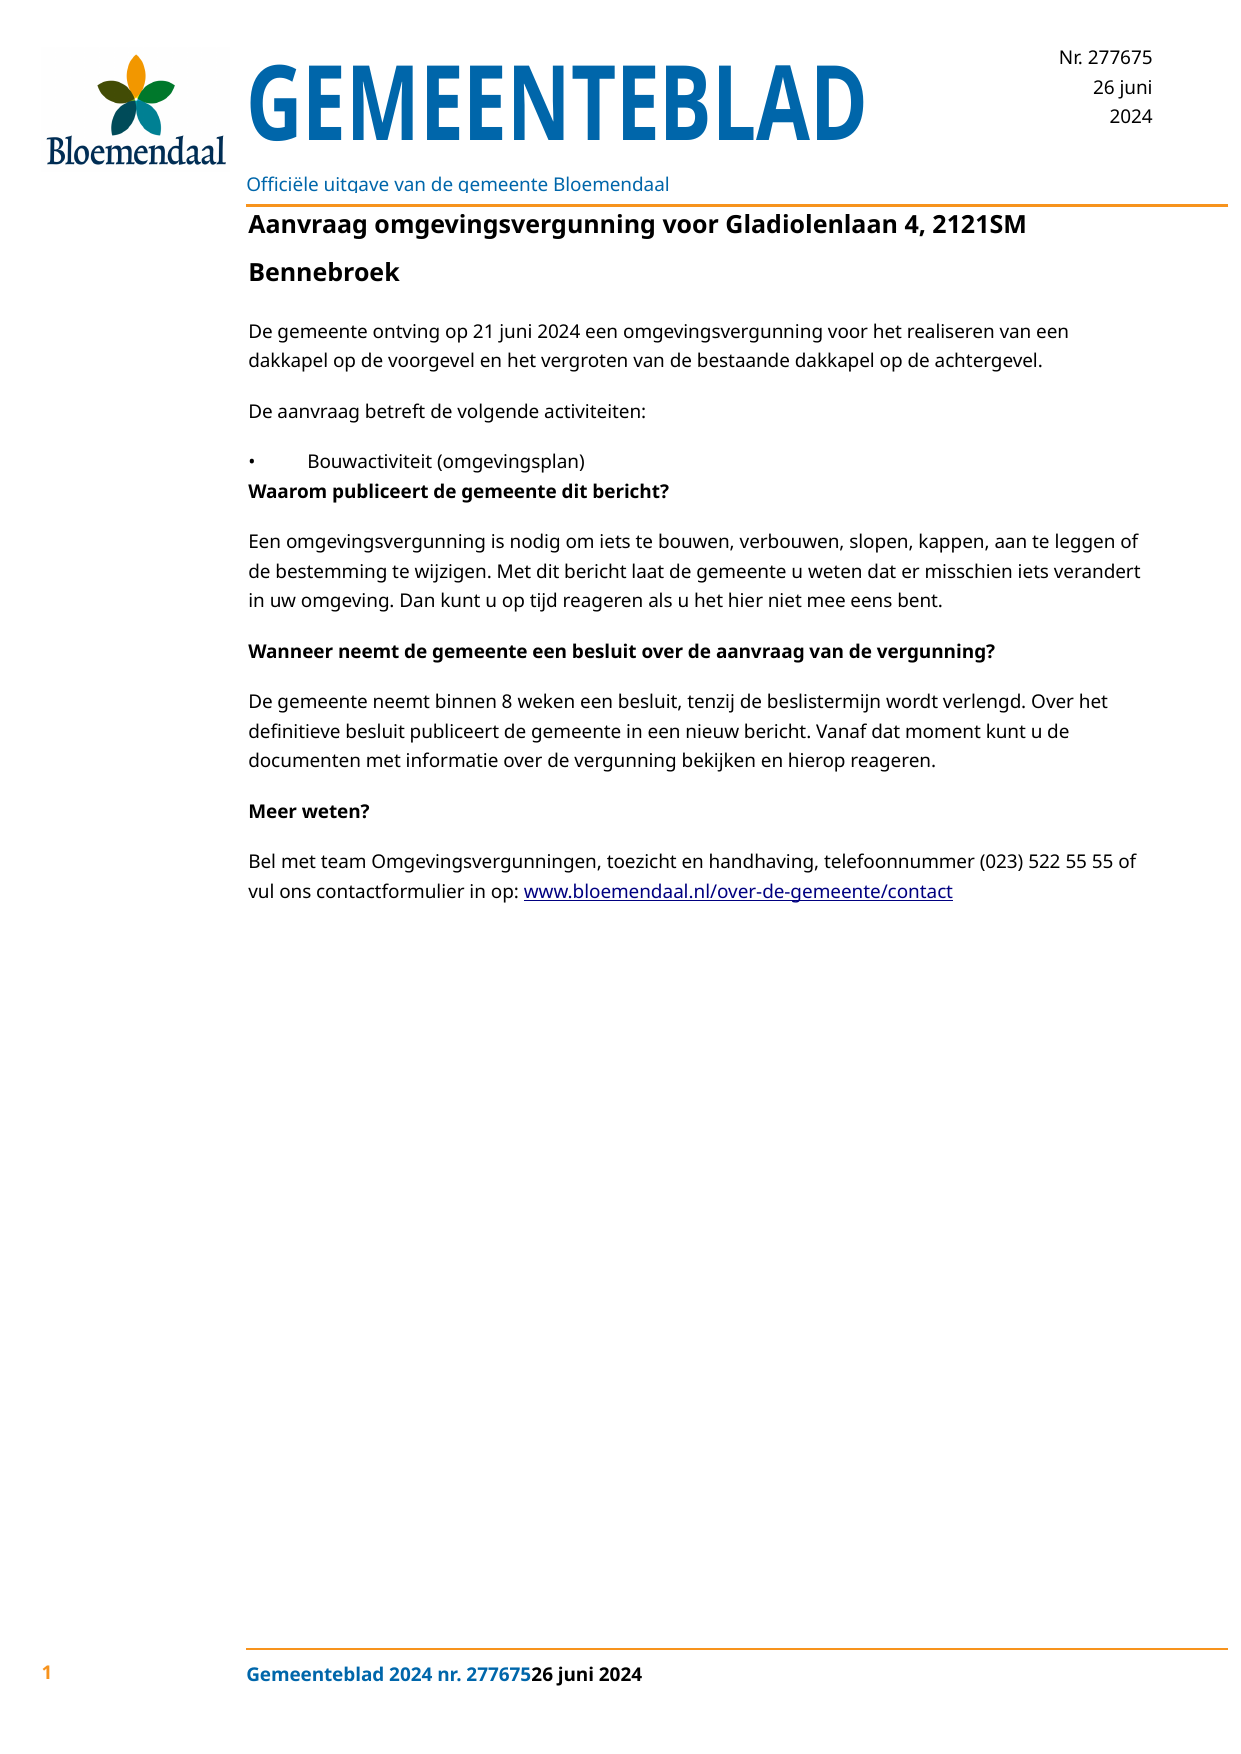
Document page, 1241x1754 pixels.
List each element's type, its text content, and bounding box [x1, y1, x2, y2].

text De gemeente ontving op 21 juni 2024 een omgevingsvergunning voor het realiseren van een dakkapel op de voorgevel en het vergroten van de bestaande dakkapel op de achtergevel. [248, 318, 1152, 373]
picture [41, 47, 231, 172]
text Bel met team Omgevingsvergunningen, toezicht en handhaving, telefoonnummer (023) 522 55 55 of vul ons contactformulier in op: www.bloemendaal.nl/over-de-gemeente/contact [248, 848, 1152, 904]
text Meer weten? [248, 798, 1152, 824]
list Bouwactiviteit (omgevingsplan) [248, 448, 1152, 474]
text De gemeente neemt binnen 8 weken een besluit, tenzij de beslistermijn wordt verlengd. Over het definitieve besluit publiceert de gemeente in een nieuw bericht. Vanaf dat moment kunt u de documenten met informatie over de vergunning bekijken en hierop reageren. [248, 688, 1152, 773]
text Wanneer neemt de gemeente een besluit over de aanvraag van de vergunning? [248, 638, 1152, 664]
text Een omgevingsvergunning is nodig om iets te bouwen, verbouwen, slopen, kappen, aan te leggen of de bestemming te wijzigen. Met dit bericht laat de gemeente u weten dat er misschien iets verandert in uw omgeving. Dan kunt u op tijd reageren als u het hier niet mee eens bent. [248, 528, 1152, 613]
text Aanvraag omgevingsvergunning voor Gladiolenlaan 4, 2121SM Bennebroek [248, 207, 1152, 288]
text Waarom publiceert de gemeente dit bericht? [248, 478, 1152, 504]
text De aanvraag betreft de volgende activiteiten: [248, 398, 1152, 424]
